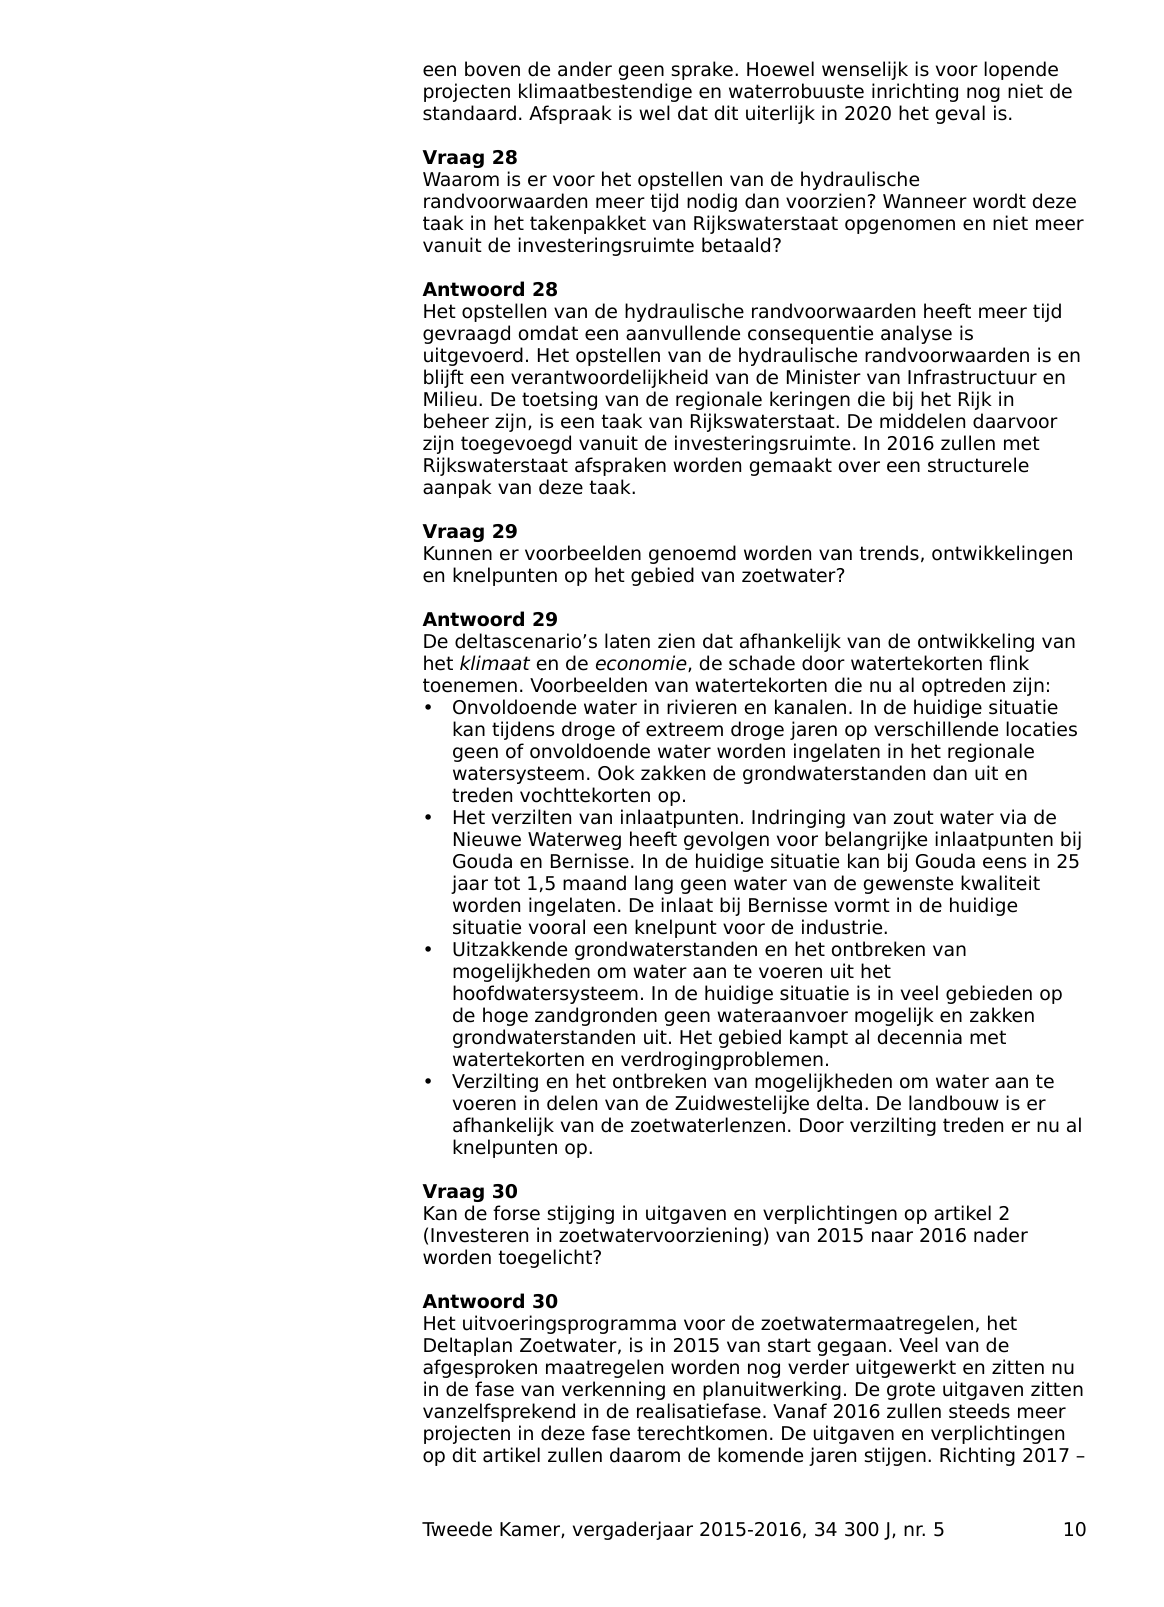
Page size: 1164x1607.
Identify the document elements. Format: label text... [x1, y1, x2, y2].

text Antwoord 28 [422, 279, 1087, 301]
text Antwoord 30 [422, 1291, 1087, 1313]
text een boven de ander geen sprake. Hoewel wenselijk is voor lopende projecten klimaatbestendige en waterrobuuste inrichting nog niet de standaard. Afspraak is wel dat dit uiterlijk in 2020 het geval is. [422, 59, 1087, 125]
text • Verzilting en het ontbreken van mogelijkheden om water aan te voeren in delen van de Zuidwestelijke delta. De landbouw is er afhankelijk van de zoetwaterlenzen. Door verzilting treden er nu al knelpunten op. [422, 1071, 1087, 1159]
text Vraag 29 [422, 521, 1087, 543]
text Het uitvoeringsprogramma voor de zoetwatermaatregelen, het Deltaplan Zoetwater, is in 2015 van start gegaan. Veel van de afgesproken maatregelen worden nog verder uitgewerkt en zitten nu in de fase van verkenning en planuitwerking. De grote uitgaven zitten vanzelfsprekend in de realisatiefase. Vanaf 2016 zullen steeds meer projecten in deze fase terechtkomen. De uitgaven en verplichtingen op dit artikel zullen daarom de komende jaren stijgen. Richting 2017 – [422, 1313, 1087, 1467]
text Kan de forse stijging in uitgaven en verplichtingen op artikel 2 (Investeren in zoetwatervoorziening) van 2015 naar 2016 nader worden toegelicht? [422, 1203, 1087, 1269]
text Het opstellen van de hydraulische randvoorwaarden heeft meer tijd gevraagd omdat een aanvullende consequentie analyse is uitgevoerd. Het opstellen van de hydraulische randvoorwaarden is en blijft een verantwoordelijkheid van de Minister van Infrastructuur en Milieu. De toetsing van de regionale keringen die bij het Rijk in beheer zijn, is een taak van Rijkswaterstaat. De middelen daarvoor zijn toegevoegd vanuit de investeringsruimte. In 2016 zullen met Rijkswaterstaat afspraken worden gemaakt over een structurele aanpak van deze taak. [422, 301, 1087, 499]
text Antwoord 29 [422, 609, 1087, 631]
text Kunnen er voorbeelden genoemd worden van trends, ontwikkelingen en knelpunten op het gebied van zoetwater? [422, 543, 1087, 587]
text De deltascenario’s laten zien dat afhankelijk van de ontwikkeling van het klimaat en de economie, de schade door watertekorten flink toenemen. Voorbeelden van watertekorten die nu al optreden zijn: [422, 631, 1087, 697]
text • Uitzakkende grondwaterstanden en het ontbreken van mogelijkheden om water aan te voeren uit het hoofdwatersysteem. In de huidige situatie is in veel gebieden op de hoge zandgronden geen wateraanvoer mogelijk en zakken grondwaterstanden uit. Het gebied kampt al decennia met watertekorten en verdrogingproblemen. [422, 939, 1087, 1071]
text Waarom is er voor het opstellen van de hydraulische randvoorwaarden meer tijd nodig dan voorzien? Wanneer wordt deze taak in het takenpakket van Rijkswaterstaat opgenomen en niet meer vanuit de investeringsruimte betaald? [422, 169, 1087, 257]
text Vraag 28 [422, 147, 1087, 169]
text • Het verzilten van inlaatpunten. Indringing van zout water via de Nieuwe Waterweg heeft gevolgen voor belangrijke inlaatpunten bij Gouda en Bernisse. In de huidige situatie kan bij Gouda eens in 25 jaar tot 1,5 maand lang geen water van de gewenste kwaliteit worden ingelaten. De inlaat bij Bernisse vormt in de huidige situatie vooral een knelpunt voor de industrie. [422, 807, 1087, 939]
text Vraag 30 [422, 1181, 1087, 1203]
text • Onvoldoende water in rivieren en kanalen. In de huidige situatie kan tijdens droge of extreem droge jaren op verschillende locaties geen of onvoldoende water worden ingelaten in het regionale watersysteem. Ook zakken de grondwaterstanden dan uit en treden vochttekorten op. [422, 697, 1087, 807]
